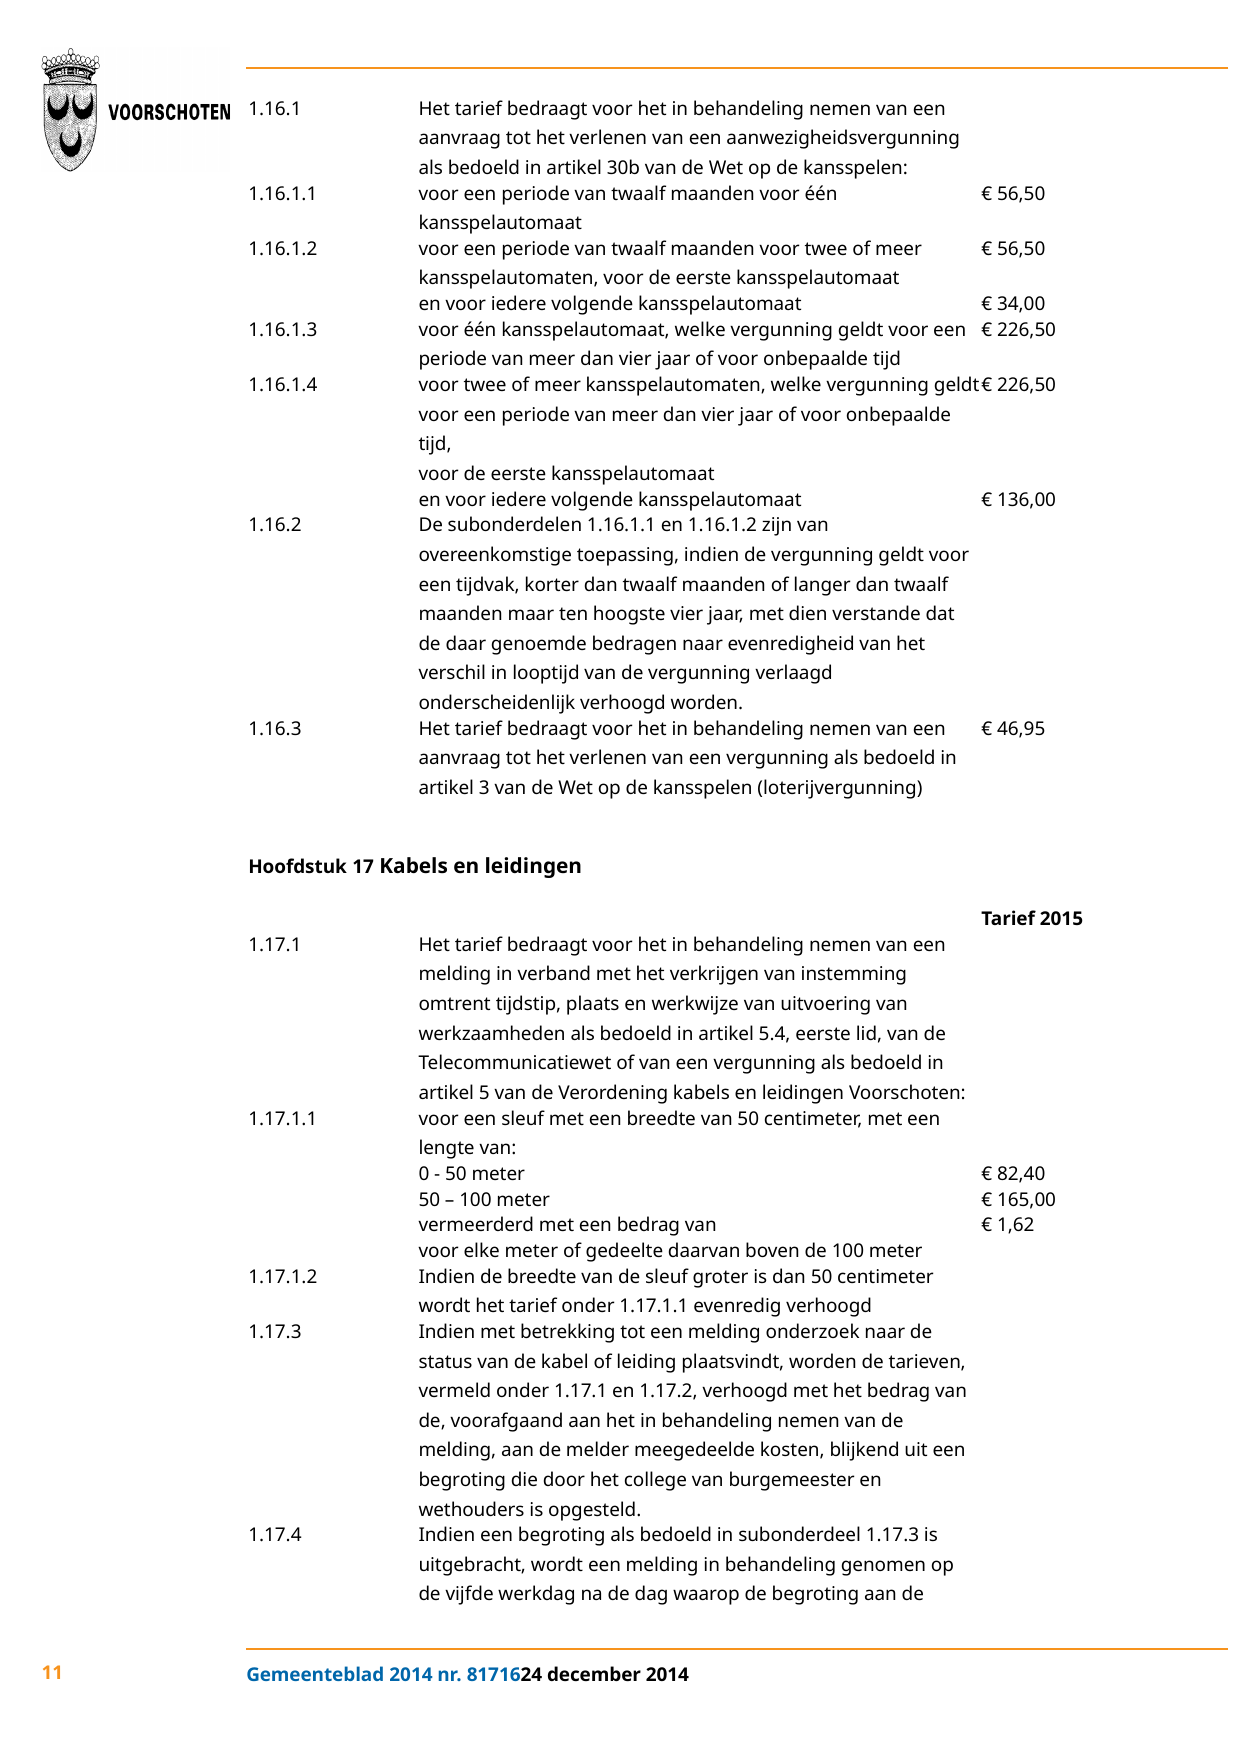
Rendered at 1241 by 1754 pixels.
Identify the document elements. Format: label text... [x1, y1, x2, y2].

table_header Tarief 2015 [981, 905, 1152, 931]
table_cell € 136,00 [981, 486, 1152, 512]
table_cell Het tarief bedraagt voor het in behandeling nemen van een melding in verband met het verkrijgen van instemming omtrent tijdstip, plaats en werkwijze van uitvoering van werkzaamheden als bedoeld in artikel 5.4, eerste lid, van de Telecommunicatiewet of van een vergunning als bedoeld in artikel 5 van de Verordening kabels en leidingen Voorschoten: [418, 931, 981, 1105]
table_cell 1.16.3 [248, 715, 418, 800]
table_cell [248, 1186, 418, 1211]
table_cell [981, 1105, 1152, 1160]
table_cell [981, 1237, 1152, 1263]
table_cell voor één kansspelautomaat, welke vergunning geldt voor een periode van meer dan vier jaar of voor onbepaalde tijd [418, 316, 981, 371]
table_cell 1.16.1.3 [248, 316, 418, 371]
table_cell vermeerderd met een bedrag van [418, 1211, 981, 1237]
table_cell 1.17.4 [248, 1521, 418, 1606]
table_cell 1.16.1.1 [248, 180, 418, 235]
table_cell € 34,00 [981, 290, 1152, 316]
table_cell 0 - 50 meter [418, 1160, 981, 1186]
table_cell [981, 95, 1152, 180]
table_cell Indien een begroting als bedoeld in subonderdeel 1.17.3 is uitgebracht, wordt een melding in behandeling genomen op de vijfde werkdag na de dag waarop de begroting aan de [418, 1521, 981, 1606]
table_cell 1.16.1.2 [248, 235, 418, 290]
table_cell voor een periode van twaalf maanden voor twee of meer kansspelautomaten, voor de eerste kansspelautomaat [418, 235, 981, 290]
table_cell Indien met betrekking tot een melding onderzoek naar de status van de kabel of leiding plaatsvindt, worden de tarieven, vermeld onder 1.17.1 en 1.17.2, verhoogd met het bedrag van de, voorafgaand aan het in behandeling nemen van de melding, aan de melder meegedeelde kosten, blijkend uit een begroting die door het college van burgemeester en wethouders is opgesteld. [418, 1318, 981, 1521]
table_cell [981, 512, 1152, 715]
table_cell voor elke meter of gedeelte daarvan boven de 100 meter [418, 1237, 981, 1263]
table_cell € 56,50 [981, 180, 1152, 235]
table_cell 1.17.1 [248, 931, 418, 1105]
table_cell De subonderdelen 1.16.1.1 en 1.16.1.2 zijn van overeenkomstige toepassing, indien de vergunning geldt voor een tijdvak, korter dan twaalf maanden of langer dan twaalf maanden maar ten hoogste vier jaar, met dien verstande dat de daar genoemde bedragen naar evenredigheid van het verschil in looptijd van de vergunning verlaagd onderscheidenlijk verhoogd worden. [418, 512, 981, 715]
table_cell 1.16.1.4 [248, 371, 418, 486]
table_cell en voor iedere volgende kansspelautomaat [418, 486, 981, 512]
table_cell € 1,62 [981, 1211, 1152, 1237]
table_cell voor twee of meer kansspelautomaten, welke vergunning geldt voor een periode van meer dan vier jaar of voor onbepaalde tijd, voor de eerste kansspelautomaat [418, 371, 981, 486]
table_cell [248, 1237, 418, 1263]
table_cell € 226,50 [981, 316, 1152, 371]
table_cell € 56,50 [981, 235, 1152, 290]
table_cell voor een sleuf met een breedte van 50 centimeter, met een lengte van: [418, 1105, 981, 1160]
table_cell [248, 486, 418, 512]
table_cell Het tarief bedraagt voor het in behandeling nemen van een aanvraag tot het verlenen van een vergunning als bedoeld in artikel 3 van de Wet op de kansspelen (loterijvergunning) [418, 715, 981, 800]
table_cell [981, 1318, 1152, 1521]
table_cell 1.16.2 [248, 512, 418, 715]
table_cell € 165,00 [981, 1186, 1152, 1211]
picture [41, 47, 231, 172]
table_cell [981, 1263, 1152, 1318]
table_header [418, 905, 981, 931]
table_cell [248, 1160, 418, 1186]
text Hoofdstuk 17 Kabels en leidingen [248, 851, 1152, 879]
table_cell [981, 1521, 1152, 1606]
table_cell Het tarief bedraagt voor het in behandeling nemen van een aanvraag tot het verlenen van een aanwezigheidsvergunning als bedoeld in artikel 30b van de Wet op de kansspelen: [418, 95, 981, 180]
table_cell 1.17.3 [248, 1318, 418, 1521]
table_cell € 226,50 [981, 371, 1152, 486]
table_cell 1.16.1 [248, 95, 418, 180]
table_header [248, 905, 418, 931]
table_cell € 82,40 [981, 1160, 1152, 1186]
table_cell 1.17.1.1 [248, 1105, 418, 1160]
table_cell voor een periode van twaalf maanden voor één kansspelautomaat [418, 180, 981, 235]
table_cell [248, 1211, 418, 1237]
table_cell [248, 290, 418, 316]
table_cell en voor iedere volgende kansspelautomaat [418, 290, 981, 316]
table_cell [981, 931, 1152, 1105]
table_cell 50 – 100 meter [418, 1186, 981, 1211]
table_cell 1.17.1.2 [248, 1263, 418, 1318]
table_cell Indien de breedte van de sleuf groter is dan 50 centimeter wordt het tarief onder 1.17.1.1 evenredig verhoogd [418, 1263, 981, 1318]
table_cell € 46,95 [981, 715, 1152, 800]
